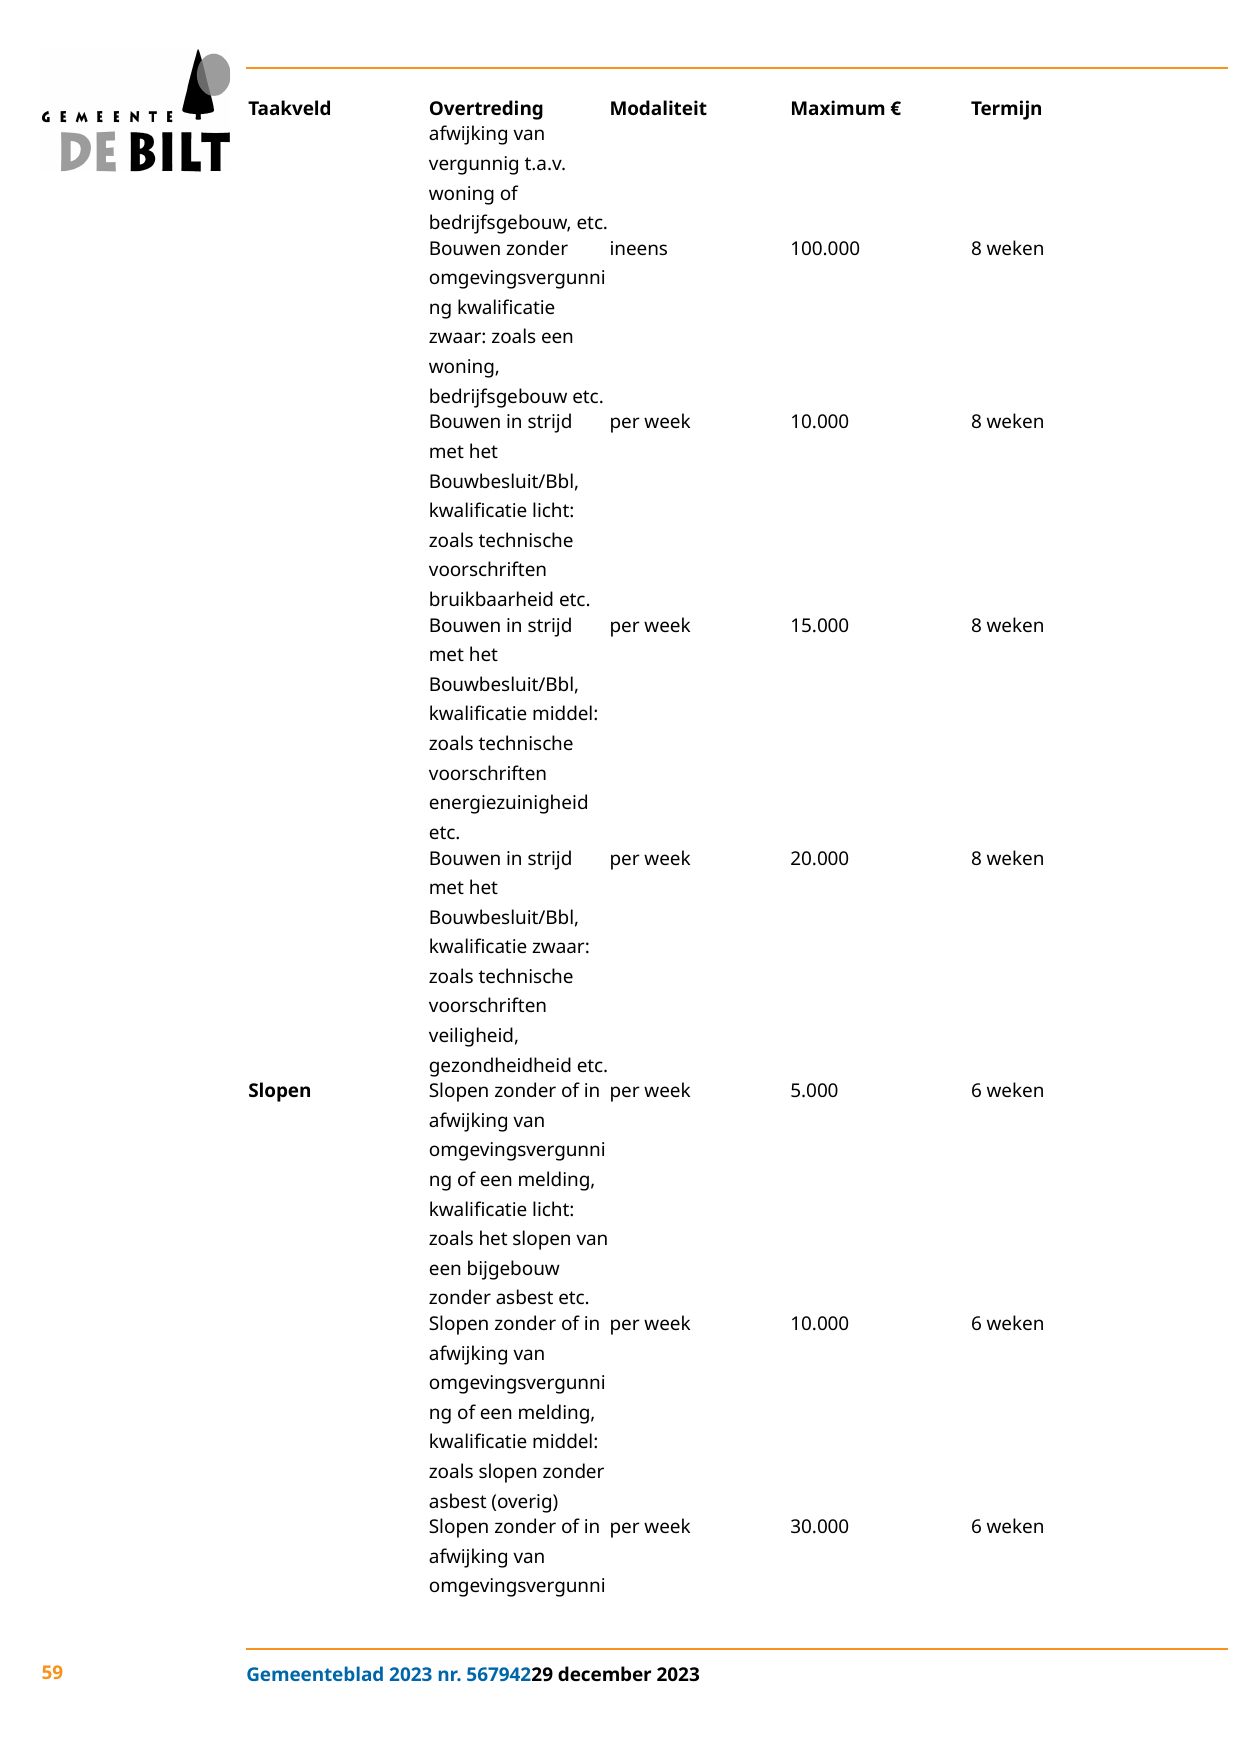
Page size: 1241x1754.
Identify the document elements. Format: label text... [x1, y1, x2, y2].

table_cell Slopen zonder of in afwijking van omgevingsvergunni [429, 1514, 609, 1598]
table_cell Bouwen in strijd met het Bouwbesluit/Bbl, kwalificatie zwaar: zoals technische voorschriften veiligheid, gezondheidheid etc. [429, 845, 609, 1077]
table_cell 30.000 [790, 1514, 971, 1598]
table_header Overtreding [429, 95, 609, 121]
table_cell [609, 121, 790, 235]
table_cell per week [609, 845, 790, 1077]
table_cell 8 weken [971, 409, 1152, 612]
table_cell Bouwen in strijd met het Bouwbesluit/Bbl, kwalificatie middel: zoals technische voorschriften energiezuinigheid etc. [429, 612, 609, 845]
table_cell Bouwen in strijd met het Bouwbesluit/Bbl, kwalificatie licht: zoals technische voorschriften bruikbaarheid etc. [429, 409, 609, 612]
table_cell afwijking van vergunnig t.a.v. woning of bedrijfsgebouw, etc. [429, 121, 609, 235]
table_cell [248, 121, 429, 235]
table_cell Slopen zonder of in afwijking van omgevingsvergunning of een melding, kwalificatie middel: zoals slopen zonder asbest (overig) [429, 1310, 609, 1513]
table_cell 8 weken [971, 235, 1152, 409]
table_cell [248, 1310, 429, 1513]
table_cell 100.000 [790, 235, 971, 409]
table_cell 10.000 [790, 409, 971, 612]
table_cell 8 weken [971, 612, 1152, 845]
table_cell 5.000 [790, 1078, 971, 1310]
table_cell [248, 409, 429, 612]
table_cell Slopen zonder of in afwijking van omgevingsvergunning of een melding, kwalificatie licht: zoals het slopen van een bijgebouw zonder asbest etc. [429, 1078, 609, 1310]
table_cell 20.000 [790, 845, 971, 1077]
table_cell 6 weken [971, 1310, 1152, 1513]
table_cell ineens [609, 235, 790, 409]
picture [41, 47, 231, 172]
table_header Maximum € [790, 95, 971, 121]
table_cell Bouwen zonder omgevingsvergunning kwalificatie zwaar: zoals een woning, bedrijfsgebouw etc. [429, 235, 609, 409]
table_cell [248, 235, 429, 409]
table_cell 8 weken [971, 845, 1152, 1077]
table_cell 10.000 [790, 1310, 971, 1513]
table_cell [248, 612, 429, 845]
table_header Taakveld [248, 95, 429, 121]
table_cell 6 weken [971, 1078, 1152, 1310]
table_cell per week [609, 612, 790, 845]
table_cell per week [609, 1310, 790, 1513]
table_cell [248, 1514, 429, 1598]
table_cell per week [609, 409, 790, 612]
table_cell 15.000 [790, 612, 971, 845]
table_cell [971, 121, 1152, 235]
table_cell 6 weken [971, 1514, 1152, 1598]
table_cell [248, 845, 429, 1077]
table_cell [790, 121, 971, 235]
table_cell per week [609, 1078, 790, 1310]
table_cell Slopen [248, 1078, 429, 1310]
table_cell per week [609, 1514, 790, 1598]
table_header Modaliteit [609, 95, 790, 121]
table_header Termijn [971, 95, 1152, 121]
